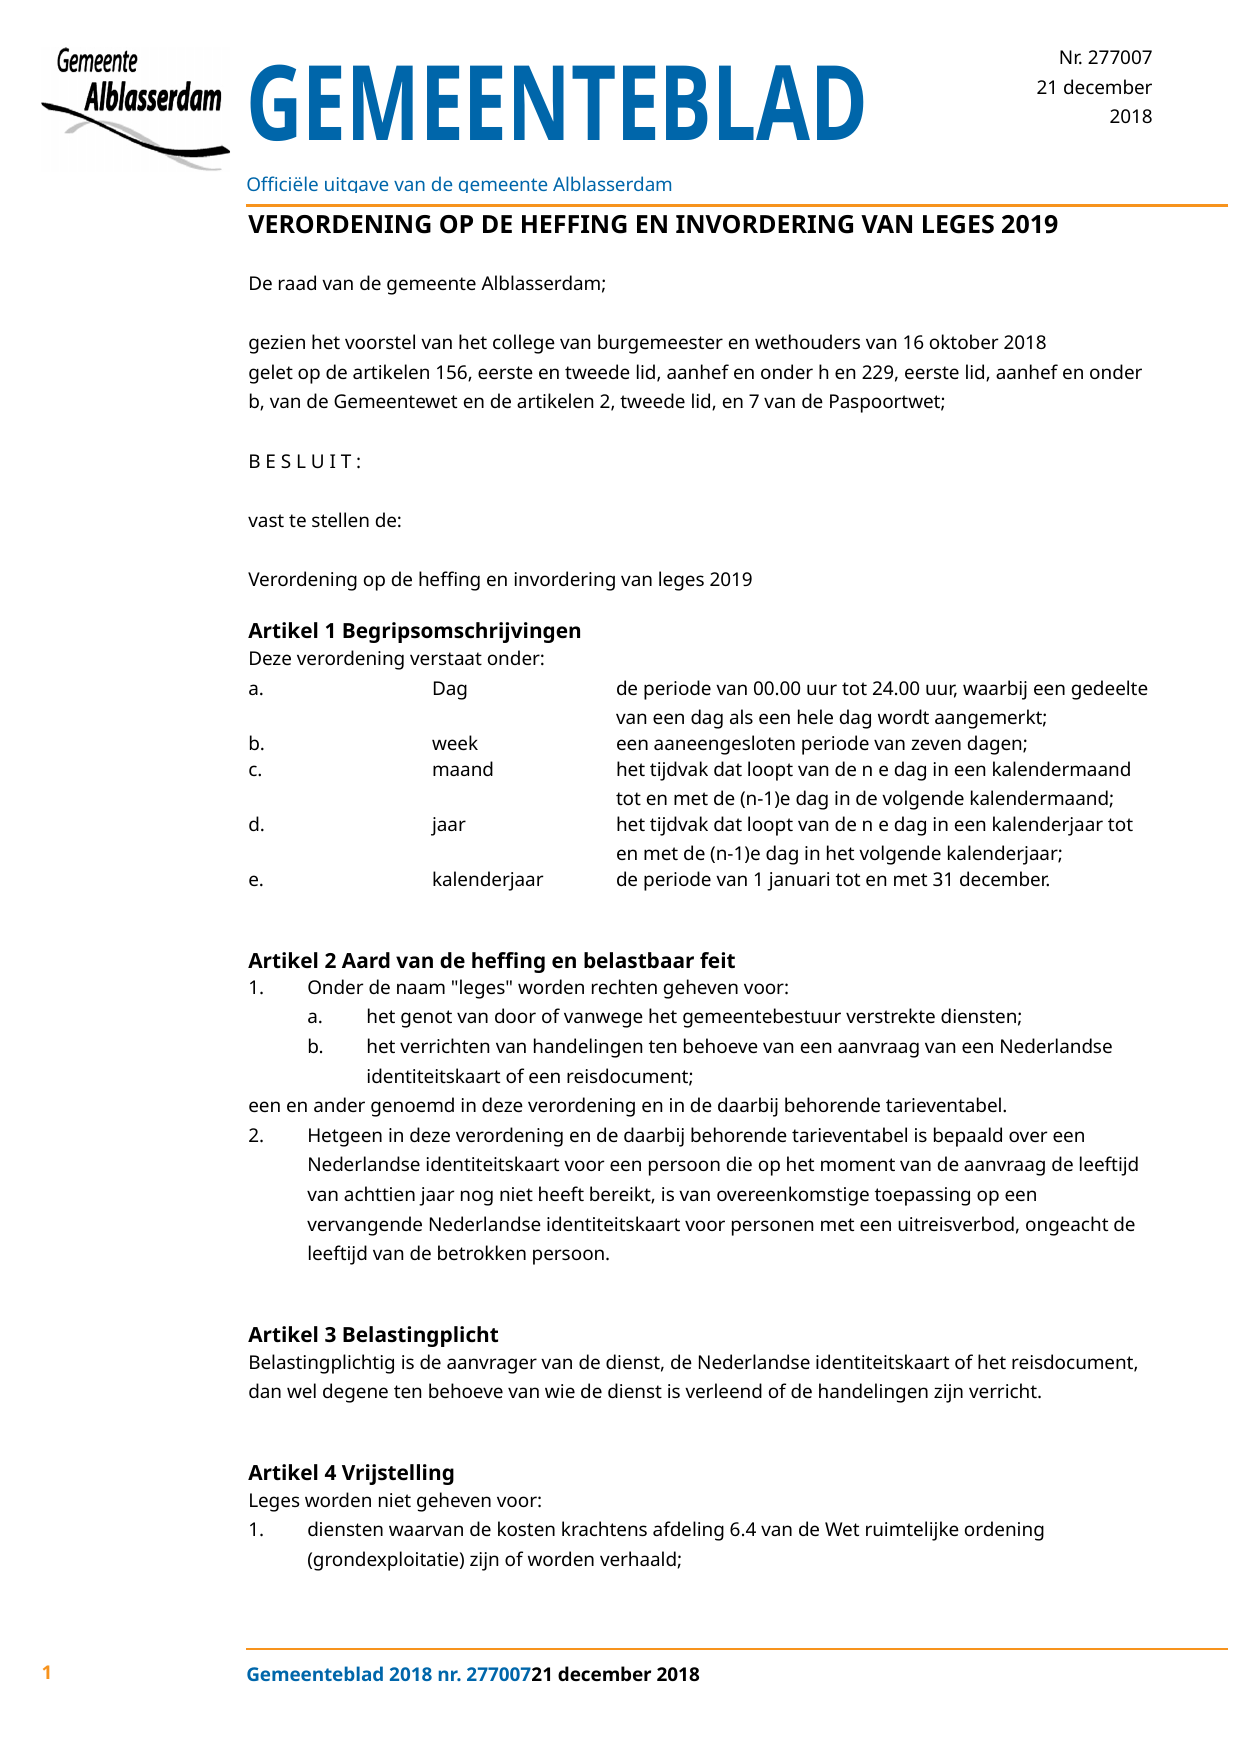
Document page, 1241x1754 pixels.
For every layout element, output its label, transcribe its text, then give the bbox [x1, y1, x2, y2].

list Onder de naam "leges" worden rechten geheven voor: [248, 974, 1152, 1000]
list het genot van door of vanwege het gemeentebestuur verstrekte diensten; [307, 1004, 1152, 1029]
table_header a. [248, 675, 432, 730]
table_cell e. [248, 866, 432, 892]
list Hetgeen in deze verordening en de daarbij behorende tarieventabel is bepaald over een Nederlandse identiteitskaart voor een persoon die op het moment van de aanvraag de leeftijd van achttien jaar nog niet heeft bereikt, is van overeenkomstige toepassing op een vervangende Nederlandse identiteitskaart voor personen met een uitreisverbod, ongeacht de leeftijd van de betrokken persoon. [248, 1122, 1152, 1266]
table_cell jaar [432, 811, 616, 866]
picture [41, 47, 231, 172]
table_cell kalenderjaar [432, 866, 616, 892]
text Belastingplichtig is de aanvrager van de dienst, de Nederlandse identiteitskaart of het reisdocument, dan wel degene ten behoeve van wie de dienst is verleend of de handelingen zijn verricht. [248, 1349, 1152, 1404]
table_cell maand [432, 756, 616, 811]
table_cell c. [248, 756, 432, 811]
text Artikel 2 Aard van de heffing en belastbaar feit [248, 946, 1152, 974]
table_cell b. [248, 730, 432, 756]
table_cell week [432, 730, 616, 756]
table_cell het tijdvak dat loopt van de n e dag in een kalendermaand tot en met de (n-1)e dag in de volgende kalendermaand; [616, 756, 1152, 811]
text Artikel 3 Belastingplicht [248, 1320, 1152, 1349]
list het verrichten van handelingen ten behoeve van een aanvraag van een Nederlandse identiteitskaart of een reisdocument; [307, 1033, 1152, 1089]
text Artikel 4 Vrijstelling [248, 1458, 1152, 1487]
text vast te stellen de: [248, 507, 1152, 533]
text VERORDENING OP DE HEFFING EN INVORDERING VAN LEGES 2019 [248, 207, 1152, 241]
text Leges worden niet geheven voor: [248, 1487, 1152, 1513]
text Deze verordening verstaat onder: [248, 645, 1152, 671]
table_cell een aaneengesloten periode van zeven dagen; [616, 730, 1152, 756]
table_header de periode van 00.00 uur tot 24.00 uur, waarbij een gedeelte van een dag als een hele dag wordt aangemerkt; [616, 675, 1152, 730]
list diensten waarvan de kosten krachtens afdeling 6.4 van de Wet ruimtelijke ordening (grondexploitatie) zijn of worden verhaald; [248, 1516, 1152, 1572]
table_cell d. [248, 811, 432, 866]
table_cell de periode van 1 januari tot en met 31 december. [616, 866, 1152, 892]
text een en ander genoemd in deze verordening en in de daarbij behorende tarieventabel. [248, 1092, 1152, 1118]
text De raad van de gemeente Alblasserdam; [248, 270, 1152, 296]
text Artikel 1 Begripsomschrijvingen [248, 617, 1152, 645]
text Verordening op de heffing en invordering van leges 2019 [248, 566, 1152, 592]
text gelet op de artikelen 156, eerste en tweede lid, aanhef en onder h en 229, eerste lid, aanhef en onder b, van de Gemeentewet en de artikelen 2, tweede lid, en 7 van de Paspoortwet; [248, 359, 1152, 414]
table_cell het tijdvak dat loopt van de n e dag in een kalenderjaar tot en met de (n-1)e dag in het volgende kalenderjaar; [616, 811, 1152, 866]
text B E S L U I T : [248, 448, 1152, 473]
text gezien het voorstel van het college van burgemeester en wethouders van 16 oktober 2018 [248, 329, 1152, 355]
table_header Dag [432, 675, 616, 730]
